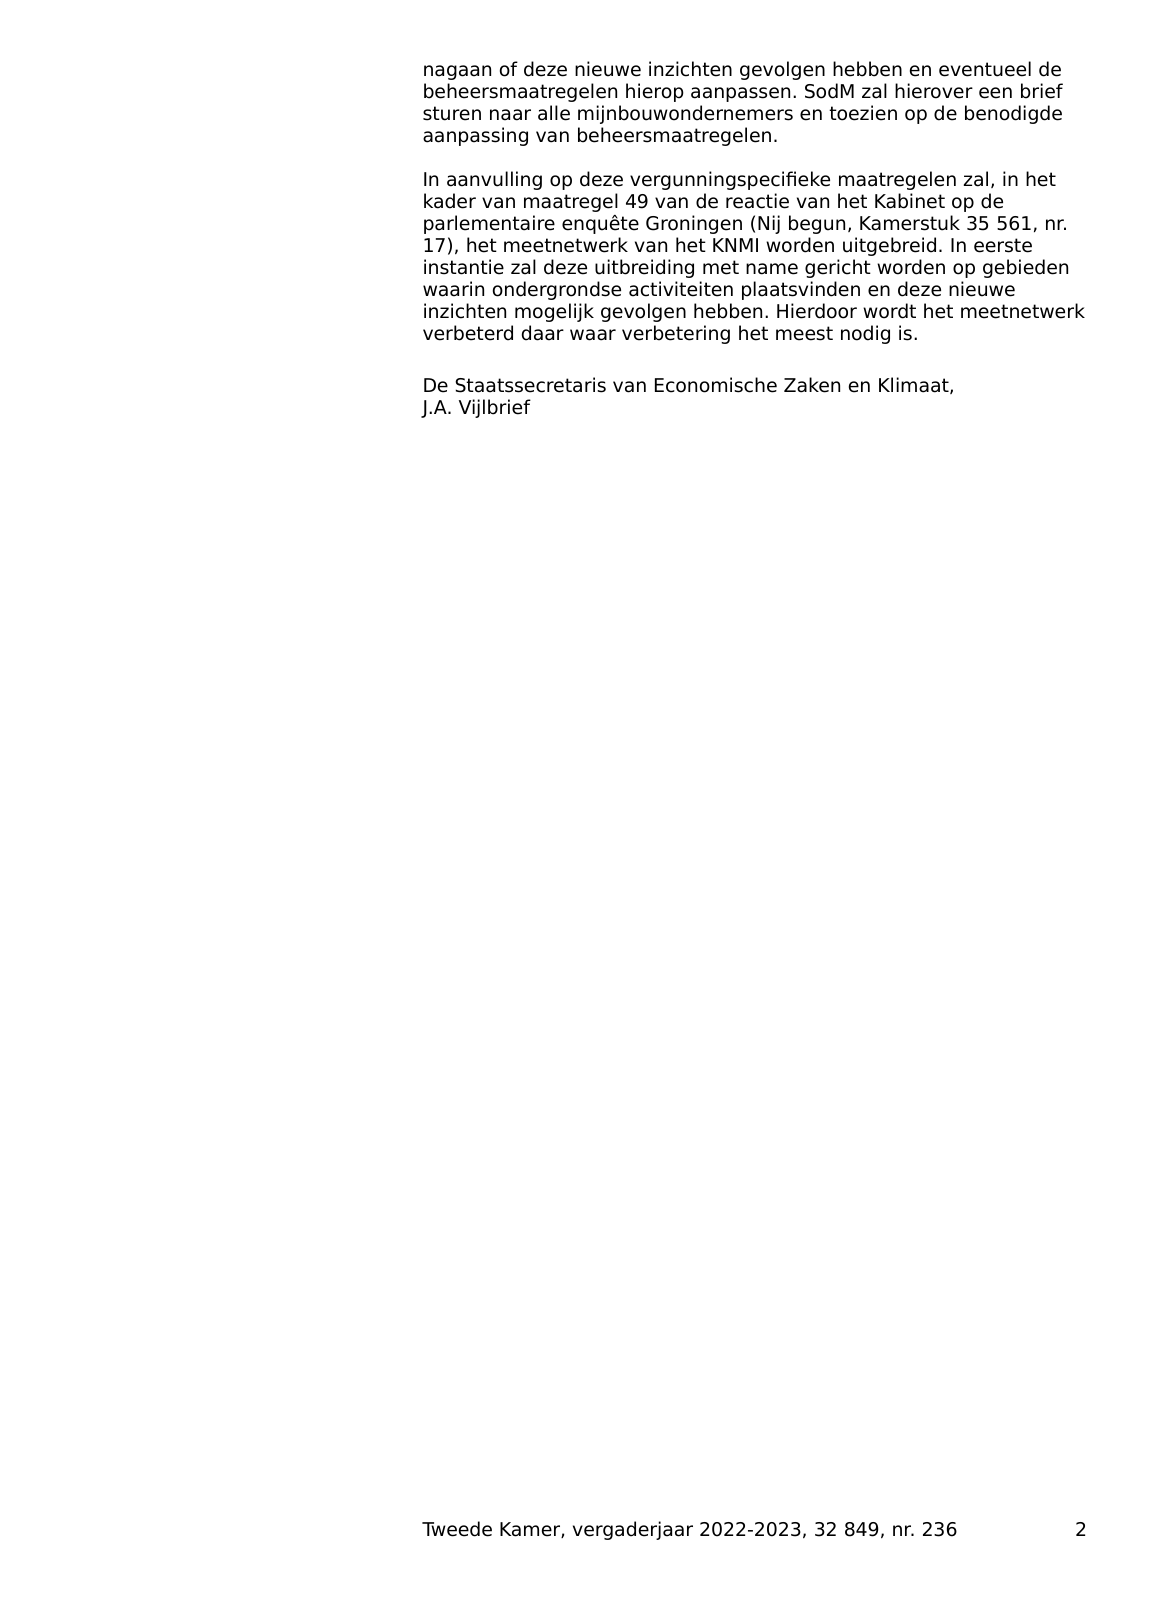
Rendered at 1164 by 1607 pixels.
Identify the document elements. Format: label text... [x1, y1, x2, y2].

text In aanvulling op deze vergunningspecifieke maatregelen zal, in het kader van maatregel 49 van de reactie van het Kabinet op de parlementaire enquête Groningen (Nij begun, Kamerstuk 35 561, nr. 17), het meetnetwerk van het KNMI worden uitgebreid. In eerste instantie zal deze uitbreiding met name gericht worden op gebieden waarin ondergrondse activiteiten plaatsvinden en deze nieuwe inzichten mogelijk gevolgen hebben. Hierdoor wordt het meetnetwerk verbeterd daar waar verbetering het meest nodig is. [422, 169, 1087, 345]
text De Staatssecretaris van Economische Zaken en Klimaat, J.A. Vijlbrief [422, 375, 1087, 419]
text nagaan of deze nieuwe inzichten gevolgen hebben en eventueel de beheersmaatregelen hierop aanpassen. SodM zal hierover een brief sturen naar alle mijnbouwondernemers en toezien op de benodigde aanpassing van beheersmaatregelen. [422, 59, 1087, 147]
